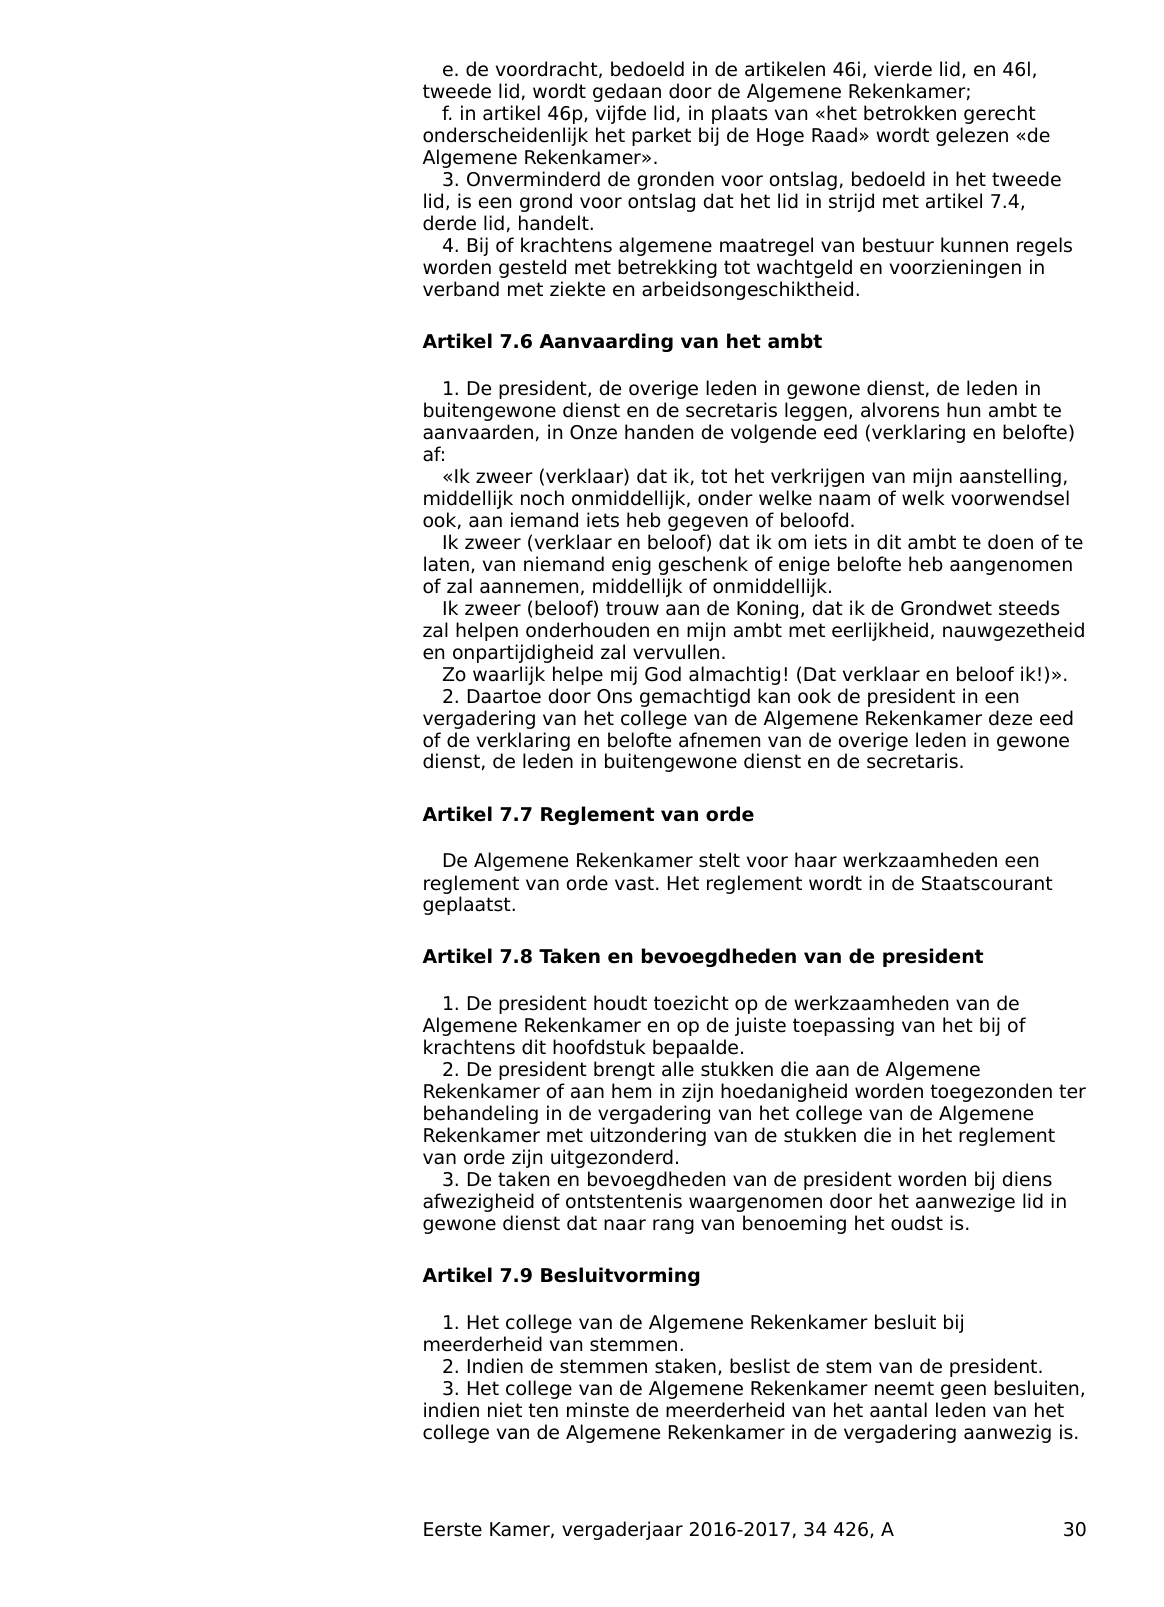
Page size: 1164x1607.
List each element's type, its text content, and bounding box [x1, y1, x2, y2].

text f. in artikel 46p, vijfde lid, in plaats van «het betrokken gerecht onderscheidenlijk het parket bij de Hoge Raad» wordt gelezen «de Algemene Rekenkamer». [422, 103, 1087, 169]
text 1. De president houdt toezicht op de werkzaamheden van de Algemene Rekenkamer en op de juiste toepassing van het bij of krachtens dit hoofdstuk bepaalde. [422, 993, 1087, 1059]
text 3. De taken en bevoegdheden van de president worden bij diens afwezigheid of ontstentenis waargenomen door het aanwezige lid in gewone dienst dat naar rang van benoeming het oudst is. [422, 1169, 1087, 1235]
text Ik zweer (verklaar en beloof) dat ik om iets in dit ambt te doen of te laten, van niemand enig geschenk of enige belofte heb aangenomen of zal aannemen, middellijk of onmiddellijk. [422, 532, 1087, 598]
text 2. Daartoe door Ons gemachtigd kan ook de president in een vergadering van het college van de Algemene Rekenkamer deze eed of de verklaring en belofte afnemen van de overige leden in gewone dienst, de leden in buitengewone dienst en de secretaris. [422, 686, 1087, 773]
text 3. Het college van de Algemene Rekenkamer neemt geen besluiten, indien niet ten minste de meerderheid van het aantal leden van het college van de Algemene Rekenkamer in de vergadering aanwezig is. [422, 1378, 1087, 1444]
text De Algemene Rekenkamer stelt voor haar werkzaamheden een reglement van orde vast. Het reglement wordt in de Staatscourant geplaatst. [422, 850, 1087, 916]
text 1. De president, de overige leden in gewone dienst, de leden in buitengewone dienst en de secretaris leggen, alvorens hun ambt te aanvaarden, in Onze handen de volgende eed (verklaring en belofte) af: [422, 378, 1087, 466]
subtitle Artikel 7.9 Besluitvorming [422, 1265, 1087, 1287]
subtitle Artikel 7.8 Taken en bevoegdheden van de president [422, 946, 1087, 968]
text 1. Het college van de Algemene Rekenkamer besluit bij meerderheid van stemmen. [422, 1312, 1087, 1356]
text 3. Onverminderd de gronden voor ontslag, bedoeld in het tweede lid, is een grond voor ontslag dat het lid in strijd met artikel 7.4, derde lid, handelt. [422, 169, 1087, 235]
text Ik zweer (beloof) trouw aan de Koning, dat ik de Grondwet steeds zal helpen onderhouden en mijn ambt met eerlijkheid, nauwgezetheid en onpartijdigheid zal vervullen. [422, 598, 1087, 663]
subtitle Artikel 7.6 Aanvaarding van het ambt [422, 331, 1087, 353]
text e. de voordracht, bedoeld in de artikelen 46i, vierde lid, en 46l, tweede lid, wordt gedaan door de Algemene Rekenkamer; [422, 59, 1087, 103]
text «Ik zweer (verklaar) dat ik, tot het verkrijgen van mijn aanstelling, middellijk noch onmiddellijk, onder welke naam of welk voorwendsel ook, aan iemand iets heb gegeven of beloofd. [422, 466, 1087, 532]
text 2. Indien de stemmen staken, beslist de stem van de president. [422, 1356, 1087, 1378]
text Zo waarlijk helpe mij God almachtig! (Dat verklaar en beloof ik!)». [422, 663, 1087, 686]
text 4. Bij of krachtens algemene maatregel van bestuur kunnen regels worden gesteld met betrekking tot wachtgeld en voorzieningen in verband met ziekte en arbeidsongeschiktheid. [422, 235, 1087, 301]
subtitle Artikel 7.7 Reglement van orde [422, 803, 1087, 825]
text 2. De president brengt alle stukken die aan de Algemene Rekenkamer of aan hem in zijn hoedanigheid worden toegezonden ter behandeling in de vergadering van het college van de Algemene Rekenkamer met uitzondering van de stukken die in het reglement van orde zijn uitgezonderd. [422, 1059, 1087, 1169]
